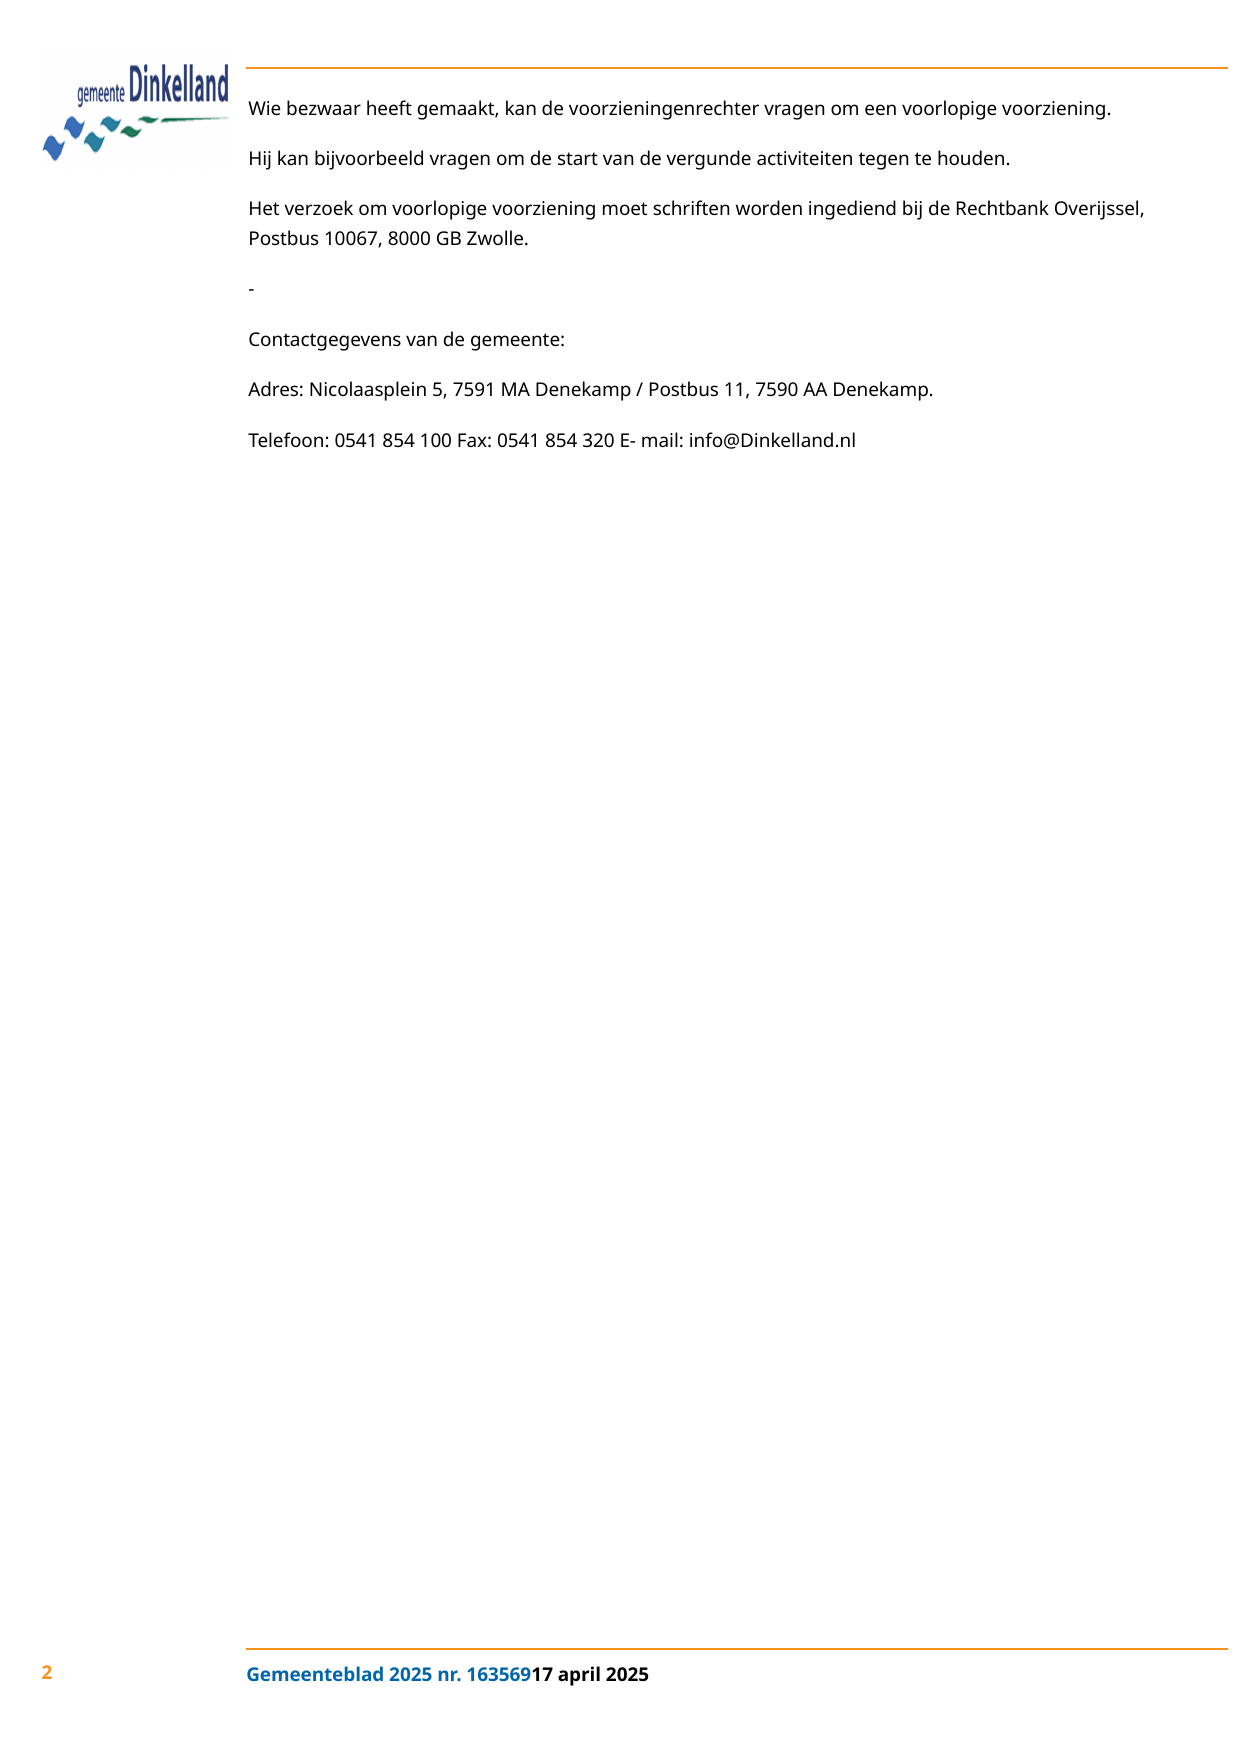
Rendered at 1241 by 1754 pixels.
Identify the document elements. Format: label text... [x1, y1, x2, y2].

text Het verzoek om voorlopige voorziening moet schriften worden ingediend bij de Rechtbank Overijssel, Postbus 10067, 8000 GB Zwolle. [248, 196, 1152, 251]
text Wie bezwaar heeft gemaakt, kan de voorzieningenrechter vragen om een voorlopige voorziening. [248, 95, 1152, 121]
text - [248, 276, 1152, 301]
text Contactgegevens van de gemeente: [248, 326, 1152, 352]
text Adres: Nicolaasplein 5, 7591 MA Denekamp / Postbus 11, 7590 AA Denekamp. [248, 376, 1152, 402]
text Telefoon: 0541 854 100 Fax: 0541 854 320 E- mail: info@Dinkelland.nl [248, 427, 1152, 453]
picture [41, 47, 231, 172]
text Hij kan bijvoorbeeld vragen om de start van de vergunde activiteiten tegen te houden. [248, 145, 1152, 171]
